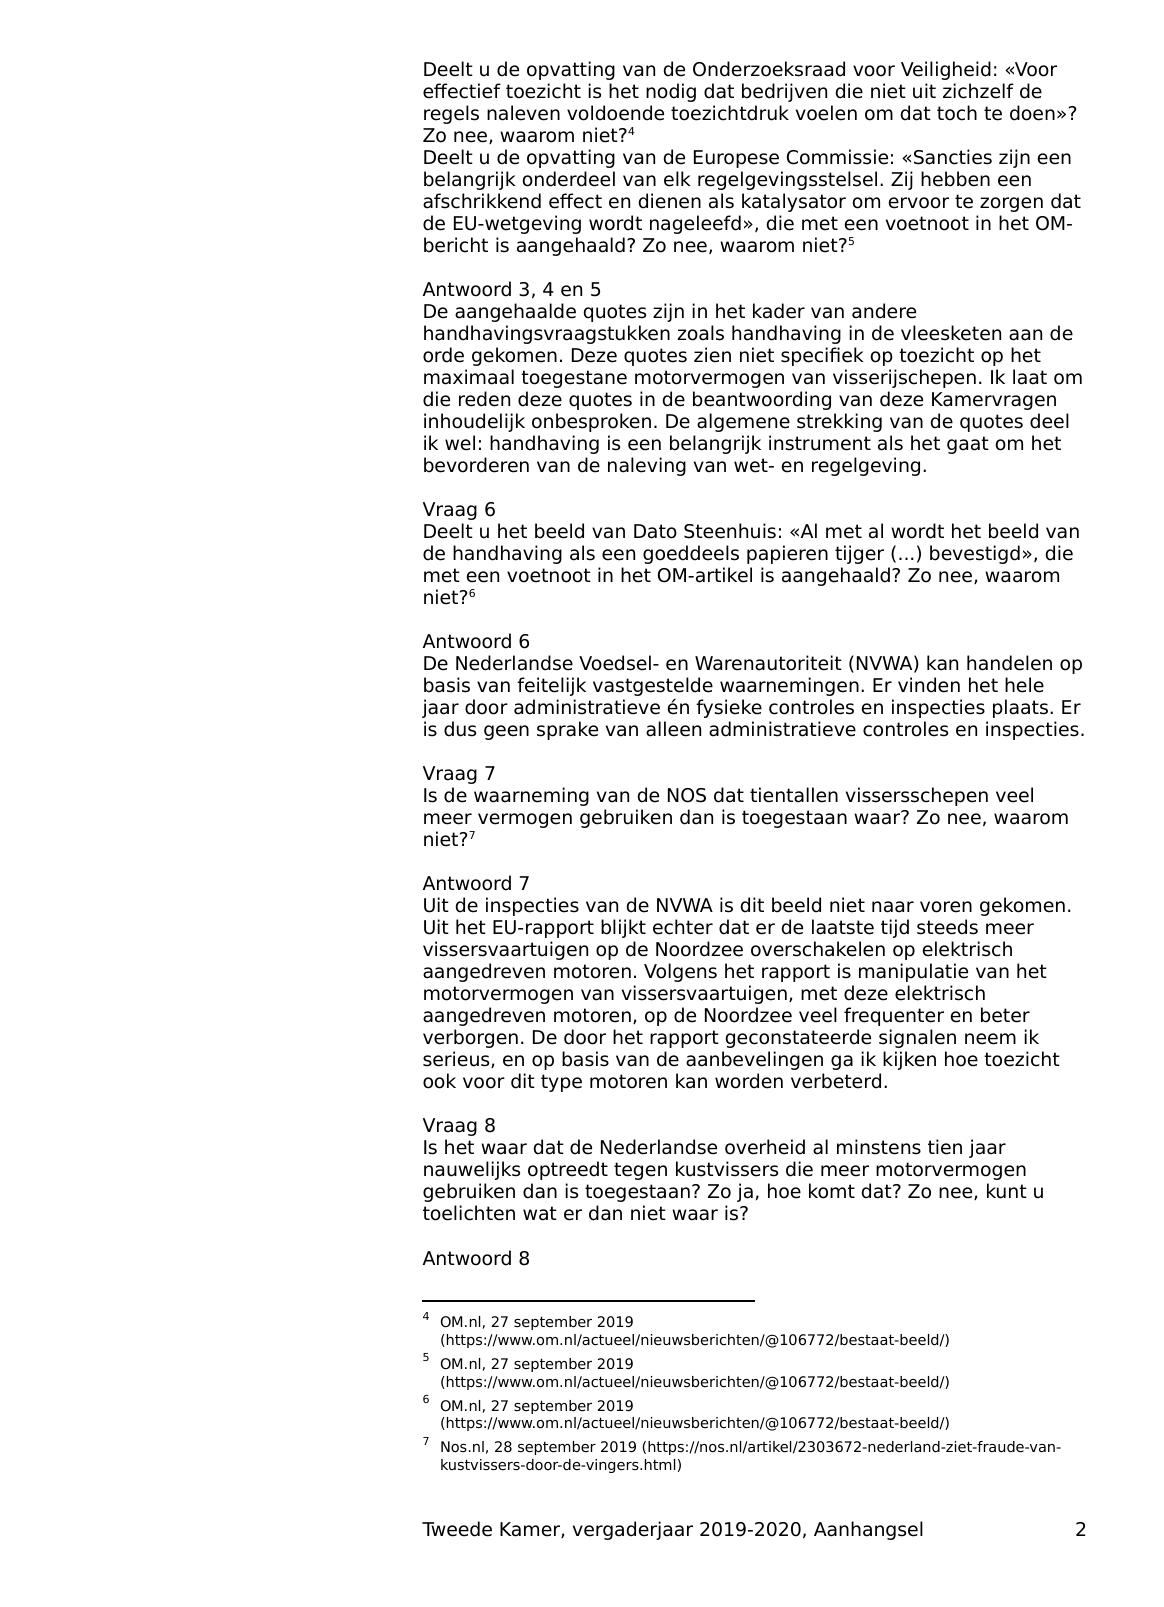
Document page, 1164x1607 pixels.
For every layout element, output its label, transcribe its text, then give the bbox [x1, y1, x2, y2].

text OM.nl, 27 september 2019 (https://www.om.nl/actueel/nieuwsberichten/@106772/bestaat-beeld/) [422, 1393, 1087, 1432]
text De Nederlandse Voedsel- en Warenautoriteit (NVWA) kan handelen op basis van feitelijk vastgestelde waarnemingen. Er vinden het hele jaar door administratieve én fysieke controles en inspecties plaats. Er is dus geen sprake van alleen administratieve controles en inspecties. [422, 653, 1087, 741]
text Uit de inspecties van de NVWA is dit beeld niet naar voren gekomen. Uit het EU-rapport blijkt echter dat er de laatste tijd steeds meer vissersvaartuigen op de Noordzee overschakelen op elektrisch aangedreven motoren. Volgens het rapport is manipulatie van het motorvermogen van vissersvaartuigen, met deze elektrisch aangedreven motoren, op de Noordzee veel frequenter en beter verborgen. De door het rapport geconstateerde signalen neem ik serieus, en op basis van de aanbevelingen ga ik kijken hoe toezicht ook voor dit type motoren kan worden verbeterd. [422, 895, 1087, 1093]
text Is het waar dat de Nederlandse overheid al minstens tien jaar nauwelijks optreedt tegen kustvissers die meer motorvermogen gebruiken dan is toegestaan? Zo ja, hoe komt dat? Zo nee, kunt u toelichten wat er dan niet waar is? [422, 1137, 1087, 1225]
text De aangehaalde quotes zijn in het kader van andere handhavingsvraagstukken zoals handhaving in de vleesketen aan de orde gekomen. Deze quotes zien niet specifiek op toezicht op het maximaal toegestane motorvermogen van visserijschepen. Ik laat om die reden deze quotes in de beantwoording van deze Kamervragen inhoudelijk onbesproken. De algemene strekking van de quotes deel ik wel: handhaving is een belangrijk instrument als het gaat om het bevorderen van de naleving van wet- en regelgeving. [422, 301, 1087, 477]
text Deelt u de opvatting van de Europese Commissie: «Sancties zijn een belangrijk onderdeel van elk regelgevingsstelsel. Zij hebben een afschrikkend effect en dienen als katalysator om ervoor te zorgen dat de EU-wetgeving wordt nageleefd», die met een voetnoot in het OM-bericht is aangehaald? Zo nee, waarom niet? [422, 147, 1087, 257]
text Nos.nl, 28 september 2019 (https://nos.nl/artikel/2303672-nederland-ziet-fraude-van-kustvissers-door-de-vingers.html) [422, 1435, 1087, 1474]
text OM.nl, 27 september 2019 (https://www.om.nl/actueel/nieuwsberichten/@106772/bestaat-beeld/) [422, 1310, 1087, 1349]
text Vraag 8 [422, 1115, 1087, 1137]
text OM.nl, 27 september 2019 (https://www.om.nl/actueel/nieuwsberichten/@106772/bestaat-beeld/) [422, 1352, 1087, 1391]
text Antwoord 3, 4 en 5 [422, 279, 1087, 301]
text Is de waarneming van de NOS dat tientallen vissersschepen veel meer vermogen gebruiken dan is toegestaan waar? Zo nee, waarom niet? [422, 785, 1087, 851]
text Vraag 6 [422, 499, 1087, 521]
text Vraag 7 [422, 763, 1087, 785]
text Antwoord 6 [422, 631, 1087, 653]
text Antwoord 7 [422, 873, 1087, 895]
text Antwoord 8 [422, 1247, 1087, 1269]
text Deelt u het beeld van Dato Steenhuis: «Al met al wordt het beeld van de handhaving als een goeddeels papieren tijger (...) bevestigd», die met een voetnoot in het OM-artikel is aangehaald? Zo nee, waarom niet? [422, 521, 1087, 609]
text Deelt u de opvatting van de Onderzoeksraad voor Veiligheid: «Voor effectief toezicht is het nodig dat bedrijven die niet uit zichzelf de regels naleven voldoende toezichtdruk voelen om dat toch te doen»? Zo nee, waarom niet? [422, 59, 1087, 147]
